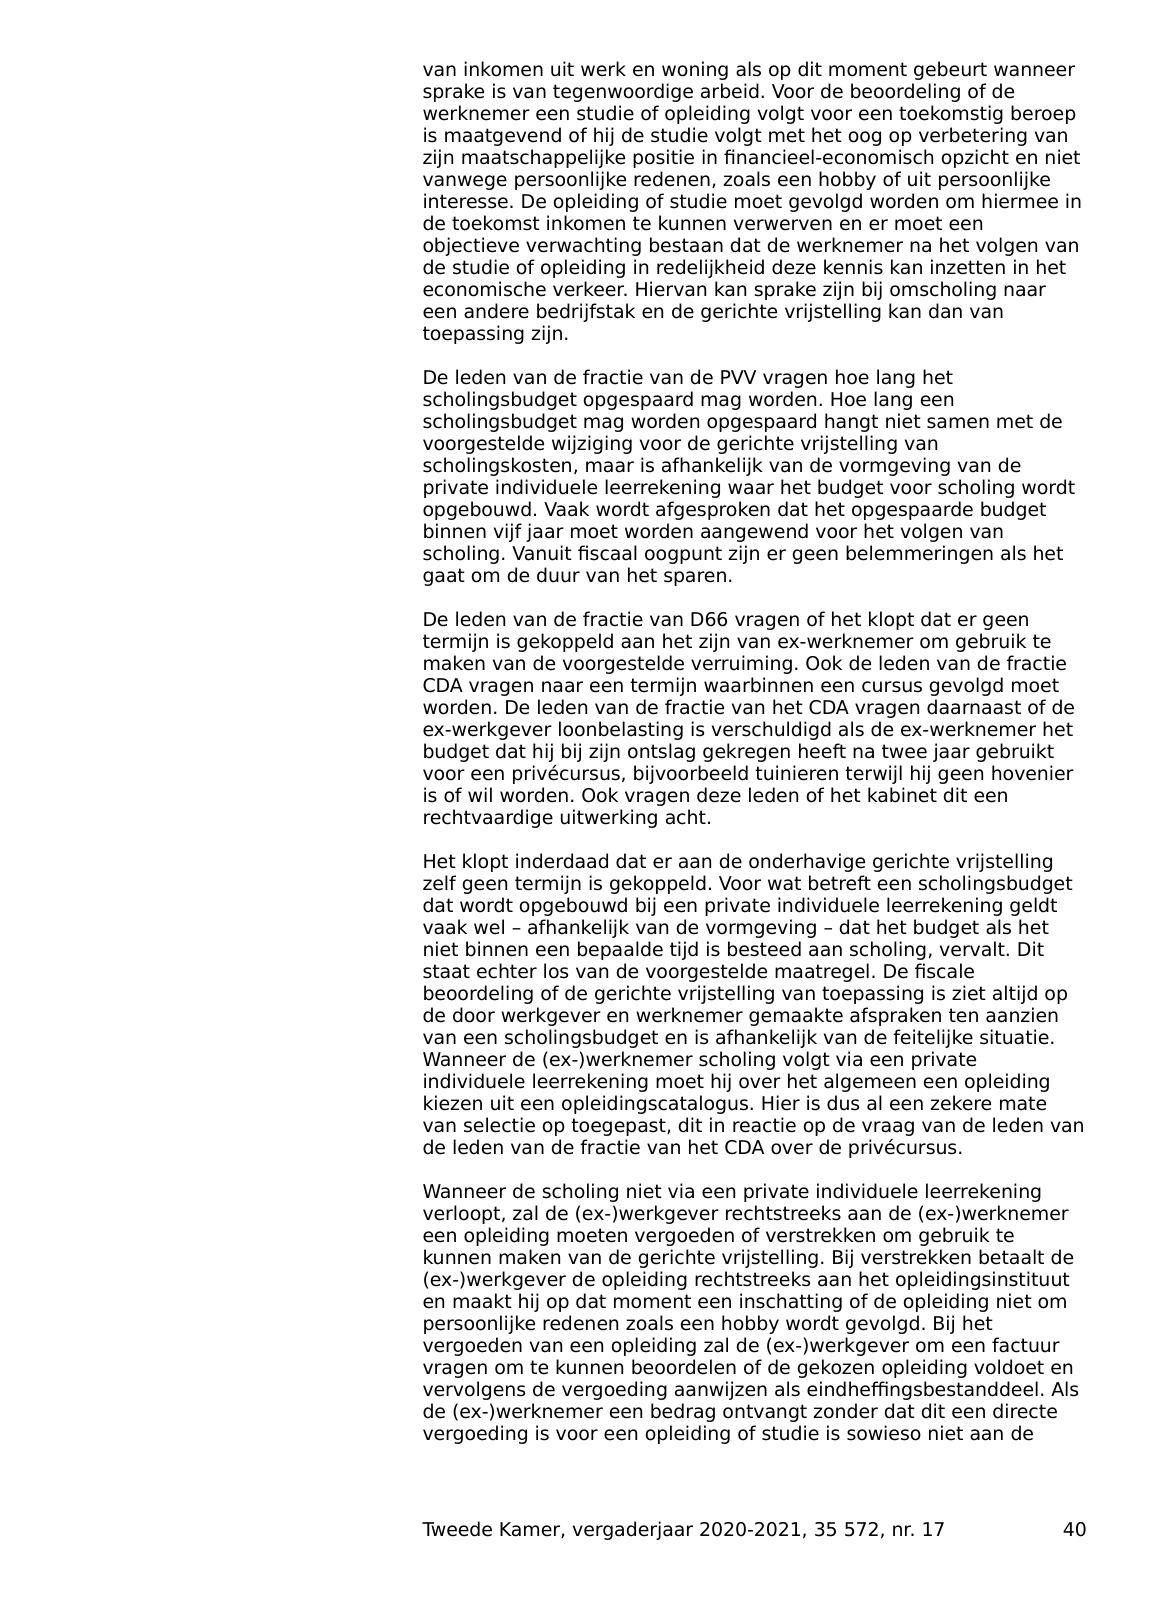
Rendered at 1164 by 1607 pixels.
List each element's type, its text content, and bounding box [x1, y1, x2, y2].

text van inkomen uit werk en woning als op dit moment gebeurt wanneer sprake is van tegenwoordige arbeid. Voor de beoordeling of de werknemer een studie of opleiding volgt voor een toekomstig beroep is maatgevend of hij de studie volgt met het oog op verbetering van zijn maatschappelijke positie in financieel-economisch opzicht en niet vanwege persoonlijke redenen, zoals een hobby of uit persoonlijke interesse. De opleiding of studie moet gevolgd worden om hiermee in de toekomst inkomen te kunnen verwerven en er moet een objectieve verwachting bestaan dat de werknemer na het volgen van de studie of opleiding in redelijkheid deze kennis kan inzetten in het economische verkeer. Hiervan kan sprake zijn bij omscholing naar een andere bedrijfstak en de gerichte vrijstelling kan dan van toepassing zijn. [422, 59, 1087, 345]
text De leden van de fractie van de PVV vragen hoe lang het scholingsbudget opgespaard mag worden. Hoe lang een scholingsbudget mag worden opgespaard hangt niet samen met de voorgestelde wijziging voor de gerichte vrijstelling van scholingskosten, maar is afhankelijk van de vormgeving van de private individuele leerrekening waar het budget voor scholing wordt opgebouwd. Vaak wordt afgesproken dat het opgespaarde budget binnen vijf jaar moet worden aangewend voor het volgen van scholing. Vanuit fiscaal oogpunt zijn er geen belemmeringen als het gaat om de duur van het sparen. [422, 367, 1087, 587]
text Het klopt inderdaad dat er aan de onderhavige gerichte vrijstelling zelf geen termijn is gekoppeld. Voor wat betreft een scholingsbudget dat wordt opgebouwd bij een private individuele leerrekening geldt vaak wel – afhankelijk van de vormgeving – dat het budget als het niet binnen een bepaalde tijd is besteed aan scholing, vervalt. Dit staat echter los van de voorgestelde maatregel. De fiscale beoordeling of de gerichte vrijstelling van toepassing is ziet altijd op de door werkgever en werknemer gemaakte afspraken ten aanzien van een scholingsbudget en is afhankelijk van de feitelijke situatie. [422, 851, 1087, 1049]
text De leden van de fractie van D66 vragen of het klopt dat er geen termijn is gekoppeld aan het zijn van ex-werknemer om gebruik te maken van de voorgestelde verruiming. Ook de leden van de fractie CDA vragen naar een termijn waarbinnen een cursus gevolgd moet worden. De leden van de fractie van het CDA vragen daarnaast of de ex-werkgever loonbelasting is verschuldigd als de ex-werknemer het budget dat hij bij zijn ontslag gekregen heeft na twee jaar gebruikt voor een privécursus, bijvoorbeeld tuinieren terwijl hij geen hovenier is of wil worden. Ook vragen deze leden of het kabinet dit een rechtvaardige uitwerking acht. [422, 609, 1087, 829]
text Wanneer de scholing niet via een private individuele leerrekening verloopt, zal de (ex-)werkgever rechtstreeks aan de (ex-)werknemer een opleiding moeten vergoeden of verstrekken om gebruik te kunnen maken van de gerichte vrijstelling. Bij verstrekken betaalt de (ex-)werkgever de opleiding rechtstreeks aan het opleidingsinstituut en maakt hij op dat moment een inschatting of de opleiding niet om persoonlijke redenen zoals een hobby wordt gevolgd. Bij het vergoeden van een opleiding zal de (ex-)werkgever om een factuur vragen om te kunnen beoordelen of de gekozen opleiding voldoet en vervolgens de vergoeding aanwijzen als eindheffingsbestanddeel. Als de (ex-)werknemer een bedrag ontvangt zonder dat dit een directe vergoeding is voor een opleiding of studie is sowieso niet aan de [422, 1181, 1087, 1444]
text Wanneer de (ex-)werknemer scholing volgt via een private individuele leerrekening moet hij over het algemeen een opleiding kiezen uit een opleidingscatalogus. Hier is dus al een zekere mate van selectie op toegepast, dit in reactie op de vraag van de leden van de leden van de fractie van het CDA over de privécursus. [422, 1049, 1087, 1159]
